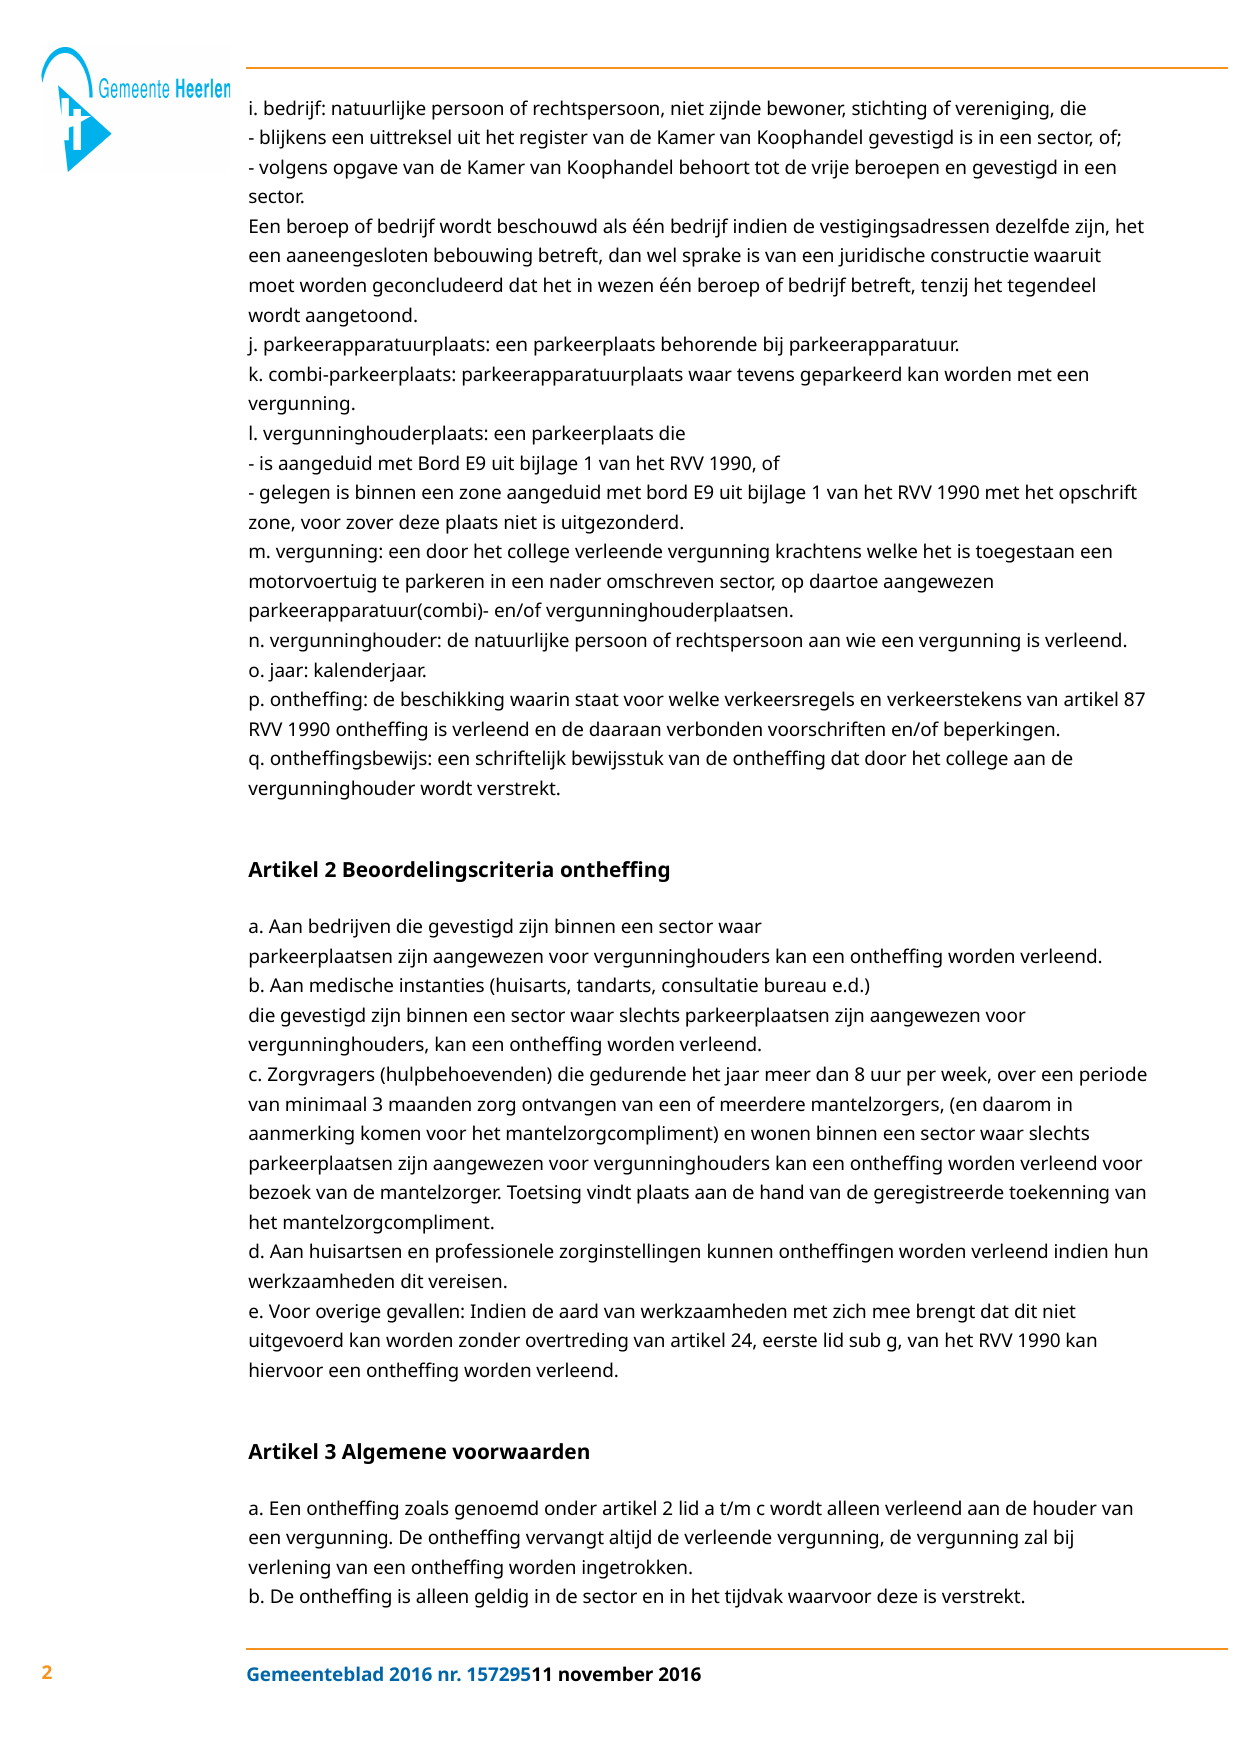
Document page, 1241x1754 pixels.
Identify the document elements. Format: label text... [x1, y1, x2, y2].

text o. jaar: kalenderjaar. [248, 657, 1152, 683]
text n. vergunninghouder: de natuurlijke persoon of rechtspersoon aan wie een vergunning is verleend. [248, 627, 1152, 653]
text parkeerplaatsen zijn aangewezen voor vergunninghouders kan een ontheffing worden verleend. [248, 943, 1152, 968]
text Artikel 3 Algemene voorwaarden [248, 1437, 1152, 1465]
text b. De ontheffing is alleen geldig in de sector en in het tijdvak waarvoor deze is verstrekt. [248, 1584, 1152, 1609]
text i. bedrijf: natuurlijke persoon of rechtspersoon, niet zijnde bewoner, stichting of vereniging, die [248, 95, 1152, 121]
text Artikel 2 Beoordelingscriteria ontheffing [248, 855, 1152, 884]
text m. vergunning: een door het college verleende vergunning krachtens welke het is toegestaan een motorvoertuig te parkeren in een nader omschreven sector, op daartoe aangewezen parkeerapparatuur(combi)- en/of vergunninghouderplaatsen. [248, 538, 1152, 623]
text k. combi-parkeerplaats: parkeerapparatuurplaats waar tevens geparkeerd kan worden met een vergunning. [248, 361, 1152, 416]
text a. Een ontheffing zoals genoemd onder artikel 2 lid a t/m c wordt alleen verleend aan de houder van een vergunning. De ontheffing vervangt altijd de verleende vergunning, de vergunning zal bij verlening van een ontheffing worden ingetrokken. [248, 1495, 1152, 1580]
text l. vergunninghouderplaats: een parkeerplaats die [248, 420, 1152, 446]
picture [41, 47, 231, 172]
text b. Aan medische instanties (huisarts, tandarts, consultatie bureau e.d.) [248, 972, 1152, 998]
text Een beroep of bedrijf wordt beschouwd als één bedrijf indien de vestigingsadressen dezelfde zijn, het een aaneengesloten bebouwing betreft, dan wel sprake is van een juridische constructie waaruit moet worden geconcludeerd dat het in wezen één beroep of bedrijf betreft, tenzij het tegendeel wordt aangetoond. [248, 213, 1152, 328]
text c. Zorgvragers (hulpbehoevenden) die gedurende het jaar meer dan 8 uur per week, over een periode van minimaal 3 maanden zorg ontvangen van een of meerdere mantelzorgers, (en daarom in aanmerking komen voor het mantelzorgcompliment) en wonen binnen een sector waar slechts parkeerplaatsen zijn aangewezen voor vergunninghouders kan een ontheffing worden verleend voor bezoek van de mantelzorger. Toetsing vindt plaats aan de hand van de geregistreerde toekenning van het mantelzorgcompliment. [248, 1061, 1152, 1235]
text q. ontheffingsbewijs: een schriftelijk bewijsstuk van de ontheffing dat door het college aan de vergunninghouder wordt verstrekt. [248, 746, 1152, 801]
picture [41, 47, 58, 70]
text e. Voor overige gevallen: Indien de aard van werkzaamheden met zich mee brengt dat dit niet uitgevoerd kan worden zonder overtreding van artikel 24, eerste lid sub g, van het RVV 1990 kan hiervoor een ontheffing worden verleend. [248, 1298, 1152, 1383]
text p. ontheffing: de beschikking waarin staat voor welke verkeersregels en verkeerstekens van artikel 87 RVV 1990 ontheffing is verleend en de daaraan verbonden voorschriften en/of beperkingen. [248, 686, 1152, 742]
text die gevestigd zijn binnen een sector waar slechts parkeerplaatsen zijn aangewezen voor vergunninghouders, kan een ontheffing worden verleend. [248, 1002, 1152, 1057]
text - is aangeduid met Bord E9 uit bijlage 1 van het RVV 1990, of [248, 450, 1152, 476]
text - blijkens een uittreksel uit het register van de Kamer van Koophandel gevestigd is in een sector, of; [248, 124, 1152, 150]
text - volgens opgave van de Kamer van Koophandel behoort tot de vrije beroepen en gevestigd in een sector. [248, 154, 1152, 209]
text j. parkeerapparatuurplaats: een parkeerplaats behorende bij parkeerapparatuur. [248, 331, 1152, 357]
text - gelegen is binnen een zone aangeduid met bord E9 uit bijlage 1 van het RVV 1990 met het opschrift zone, voor zover deze plaats niet is uitgezonderd. [248, 479, 1152, 535]
text d. Aan huisartsen en professionele zorginstellingen kunnen ontheffingen worden verleend indien hun werkzaamheden dit vereisen. [248, 1239, 1152, 1294]
text a. Aan bedrijven die gevestigd zijn binnen een sector waar [248, 913, 1152, 939]
